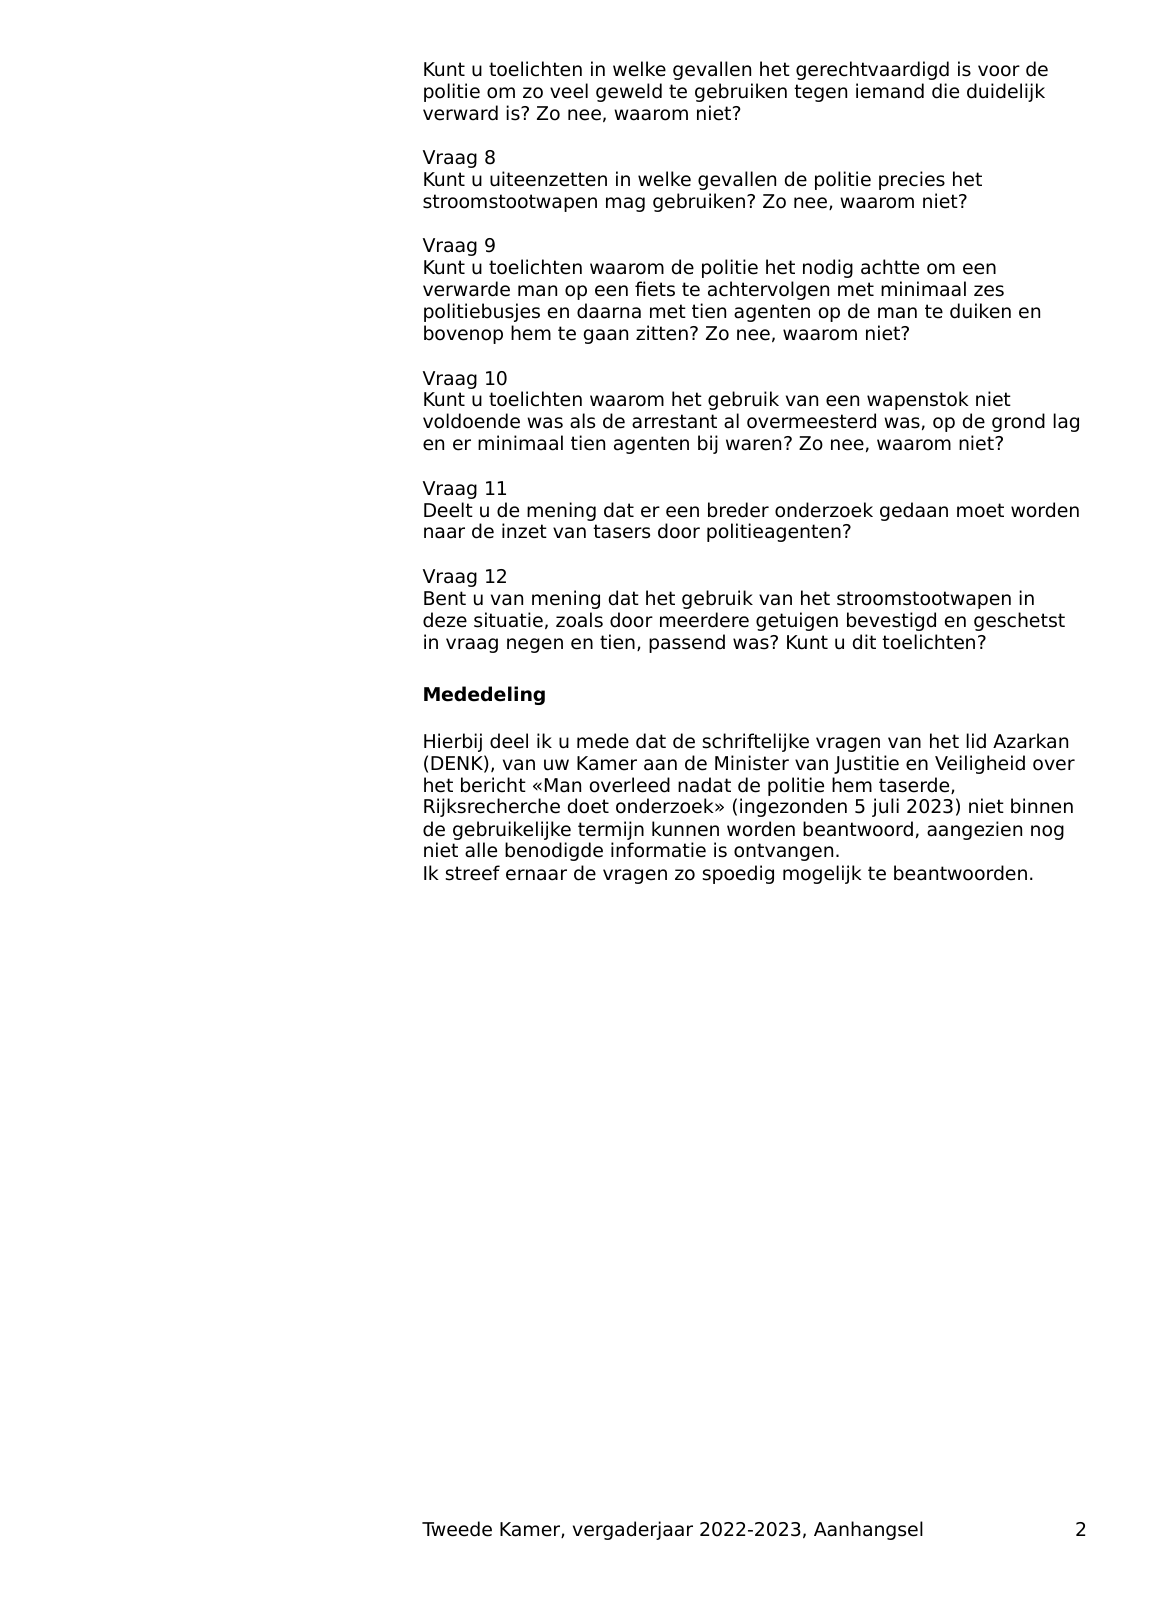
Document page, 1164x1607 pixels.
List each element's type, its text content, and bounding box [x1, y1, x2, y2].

text Kunt u toelichten in welke gevallen het gerechtvaardigd is voor de politie om zo veel geweld te gebruiken tegen iemand die duidelijk verward is? Zo nee, waarom niet? [422, 59, 1087, 125]
text Kunt u toelichten waarom de politie het nodig achtte om een verwarde man op een fiets te achtervolgen met minimaal zes politiebusjes en daarna met tien agenten op de man te duiken en bovenop hem te gaan zitten? Zo nee, waarom niet? [422, 257, 1087, 345]
text Vraag 12 [422, 566, 1087, 588]
text Vraag 9 [422, 235, 1087, 257]
text Deelt u de mening dat er een breder onderzoek gedaan moet worden naar de inzet van tasers door politieagenten? [422, 499, 1087, 543]
subtitle Mededeling [422, 683, 1087, 706]
text Vraag 8 [422, 147, 1087, 169]
text Hierbij deel ik u mede dat de schriftelijke vragen van het lid Azarkan (DENK), van uw Kamer aan de Minister van Justitie en Veiligheid over het bericht «Man overleed nadat de politie hem taserde, Rijksrecherche doet onderzoek» (ingezonden 5 juli 2023) niet binnen de gebruikelijke termijn kunnen worden beantwoord, aangezien nog niet alle benodigde informatie is ontvangen. [422, 731, 1087, 862]
text Ik streef ernaar de vragen zo spoedig mogelijk te beantwoorden. [422, 862, 1087, 884]
text Bent u van mening dat het gebruik van het stroomstootwapen in deze situatie, zoals door meerdere getuigen bevestigd en geschetst in vraag negen en tien, passend was? Kunt u dit toelichten? [422, 588, 1087, 653]
text Kunt u toelichten waarom het gebruik van een wapenstok niet voldoende was als de arrestant al overmeesterd was, op de grond lag en er minimaal tien agenten bij waren? Zo nee, waarom niet? [422, 389, 1087, 455]
text Vraag 10 [422, 367, 1087, 389]
text Vraag 11 [422, 477, 1087, 499]
text Kunt u uiteenzetten in welke gevallen de politie precies het stroomstootwapen mag gebruiken? Zo nee, waarom niet? [422, 169, 1087, 213]
